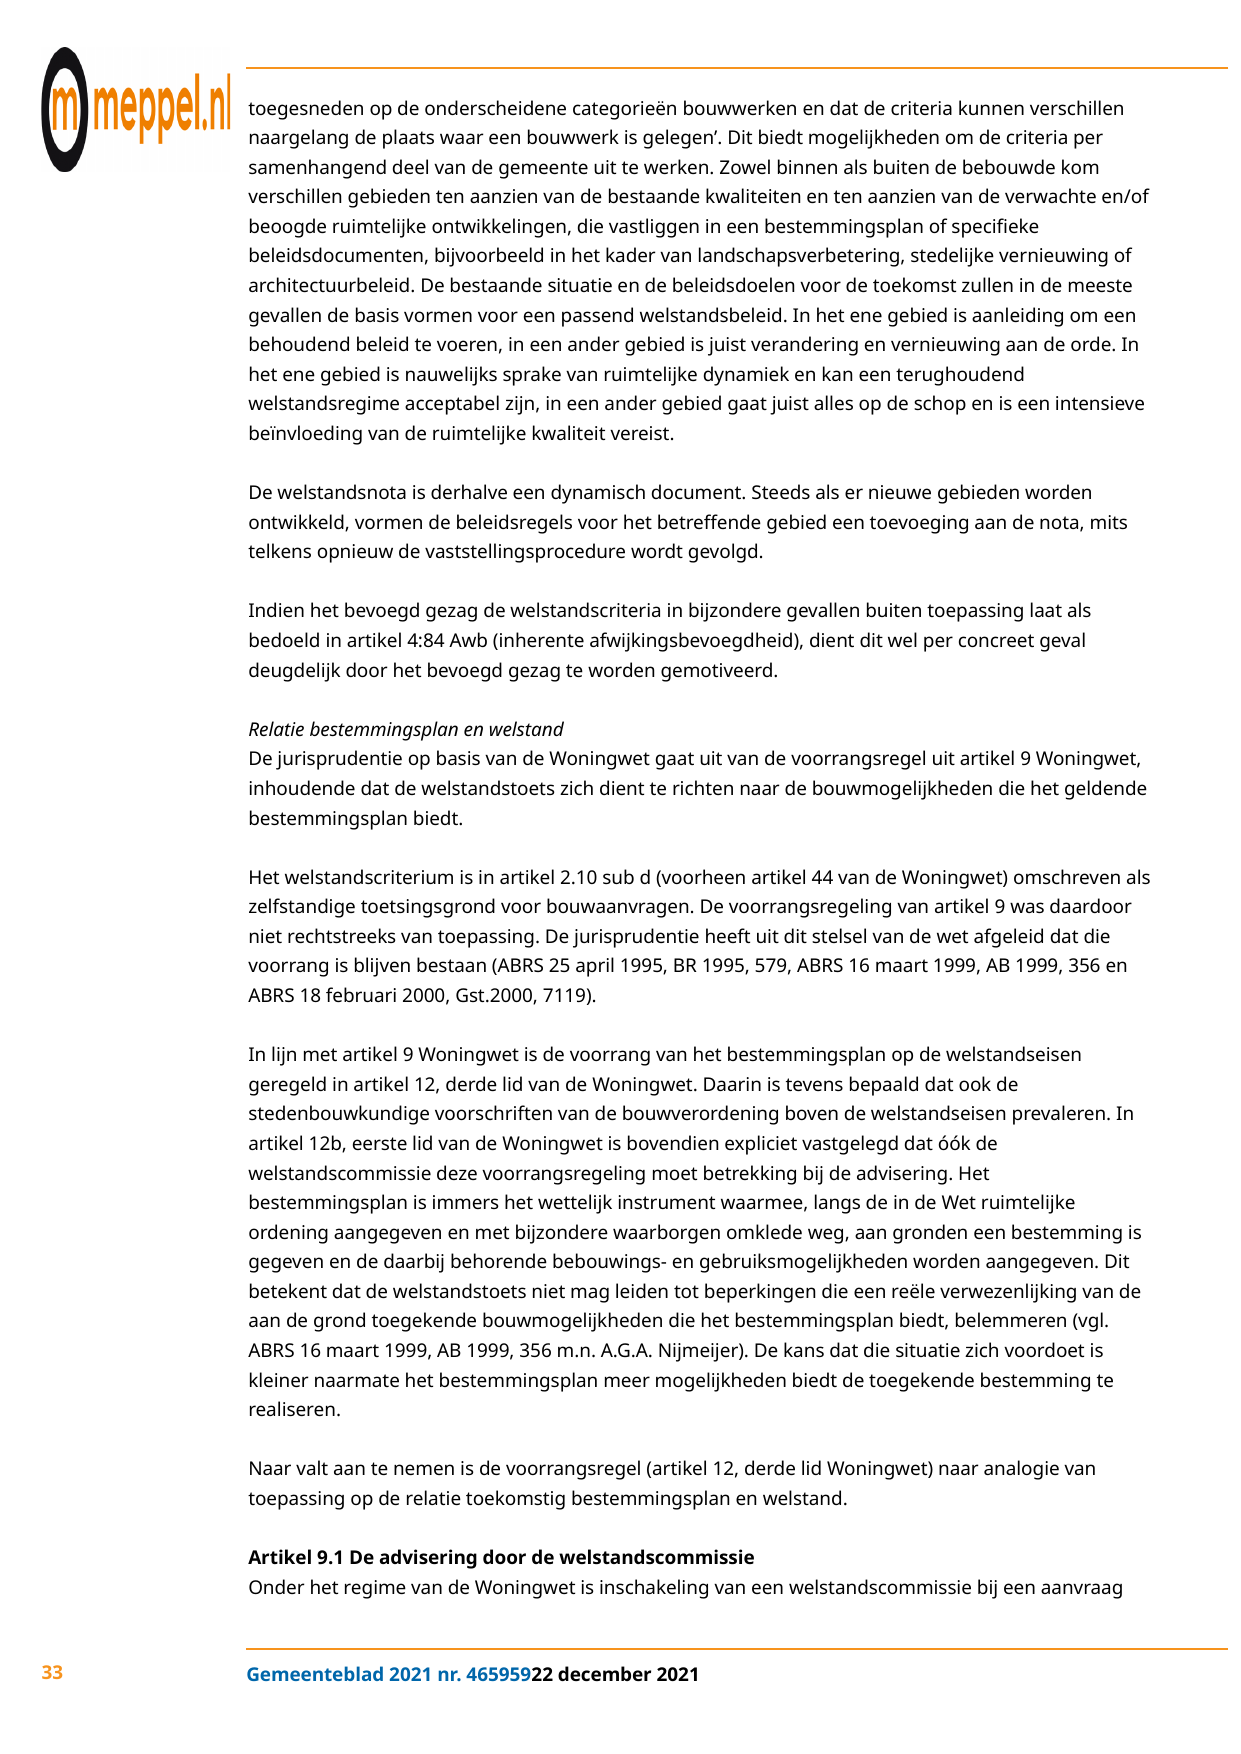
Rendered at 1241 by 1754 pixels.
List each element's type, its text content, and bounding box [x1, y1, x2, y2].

text De jurisprudentie op basis van de Woningwet gaat uit van de voorrangsregel uit artikel 9 Woningwet, inhoudende dat de welstandstoets zich dient te richten naar de bouwmogelijkheden die het geldende bestemmingsplan biedt. [248, 746, 1152, 831]
text Naar valt aan te nemen is de voorrangsregel (artikel 12, derde lid Woningwet) naar analogie van toepassing op de relatie toekomstig bestemmingsplan en welstand. [248, 1456, 1152, 1511]
text Artikel 9.1 De advisering door de welstandscommissie [248, 1544, 1152, 1570]
text toegesneden op de onderscheidene categorieën bouwwerken en dat de criteria kunnen verschillen naargelang de plaats waar een bouwwerk is gelegen’. Dit biedt mogelijkheden om de criteria per samenhangend deel van de gemeente uit te werken. Zowel binnen als buiten de bebouwde kom verschillen gebieden ten aanzien van de bestaande kwaliteiten en ten aanzien van de verwachte en/of beoogde ruimtelijke ontwikkelingen, die vastliggen in een bestemmingsplan of specifieke beleidsdocumenten, bijvoorbeeld in het kader van landschapsverbetering, stedelijke vernieuwing of architectuurbeleid. De bestaande situatie en de beleidsdoelen voor de toekomst zullen in de meeste gevallen de basis vormen voor een passend welstandsbeleid. In het ene gebied is aanleiding om een behoudend beleid te voeren, in een ander gebied is juist verandering en vernieuwing aan de orde. In het ene gebied is nauwelijks sprake van ruimtelijke dynamiek en kan een terughoudend welstandsregime acceptabel zijn, in een ander gebied gaat juist alles op de schop en is een intensieve beïnvloeding van de ruimtelijke kwaliteit vereist. [248, 95, 1152, 446]
text In lijn met artikel 9 Woningwet is de voorrang van het bestemmingsplan op de welstandseisen geregeld in artikel 12, derde lid van de Woningwet. Daarin is tevens bepaald dat ook de stedenbouwkundige voorschriften van de bouwverordening boven de welstandseisen prevaleren. In artikel 12b, eerste lid van de Woningwet is bovendien expliciet vastgelegd dat óók de welstandscommissie deze voorrangsregeling moet betrekking bij de advisering. Het bestemmingsplan is immers het wettelijk instrument waarmee, langs de in de Wet ruimtelijke ordening aangegeven en met bijzondere waarborgen omklede weg, aan gronden een bestemming is gegeven en de daarbij behorende bebouwings- en gebruiksmogelijkheden worden aangegeven. Dit betekent dat de welstandstoets niet mag leiden tot beperkingen die een reële verwezenlijking van de aan de grond toegekende bouwmogelijkheden die het bestemmingsplan biedt, belemmeren (vgl. ABRS 16 maart 1999, AB 1999, 356 m.n. A.G.A. Nijmeijer). De kans dat die situatie zich voordoet is kleiner naarmate het bestemmingsplan meer mogelijkheden biedt de toegekende bestemming te realiseren. [248, 1041, 1152, 1422]
picture [41, 47, 231, 172]
text Onder het regime van de Woningwet is inschakeling van een welstandscommissie bij een aanvraag [248, 1574, 1152, 1600]
text Het welstandscriterium is in artikel 2.10 sub d (voorheen artikel 44 van de Woningwet) omschreven als zelfstandige toetsingsgrond voor bouwaanvragen. De voorrangsregeling van artikel 9 was daardoor niet rechtstreeks van toepassing. De jurisprudentie heeft uit dit stelsel van de wet afgeleid dat die voorrang is blijven bestaan (ABRS 25 april 1995, BR 1995, 579, ABRS 16 maart 1999, AB 1999, 356 en ABRS 18 februari 2000, Gst.2000, 7119). [248, 864, 1152, 1008]
text De welstandsnota is derhalve een dynamisch document. Steeds als er nieuwe gebieden worden ontwikkeld, vormen de beleidsregels voor het betreffende gebied een toevoeging aan de nota, mits telkens opnieuw de vaststellingsprocedure wordt gevolgd. [248, 479, 1152, 564]
text Relatie bestemmingsplan en welstand [248, 716, 1152, 742]
text Indien het bevoegd gezag de welstandscriteria in bijzondere gevallen buiten toepassing laat als bedoeld in artikel 4:84 Awb (inherente afwijkingsbevoegdheid), dient dit wel per concreet geval deugdelijk door het bevoegd gezag te worden gemotiveerd. [248, 598, 1152, 683]
